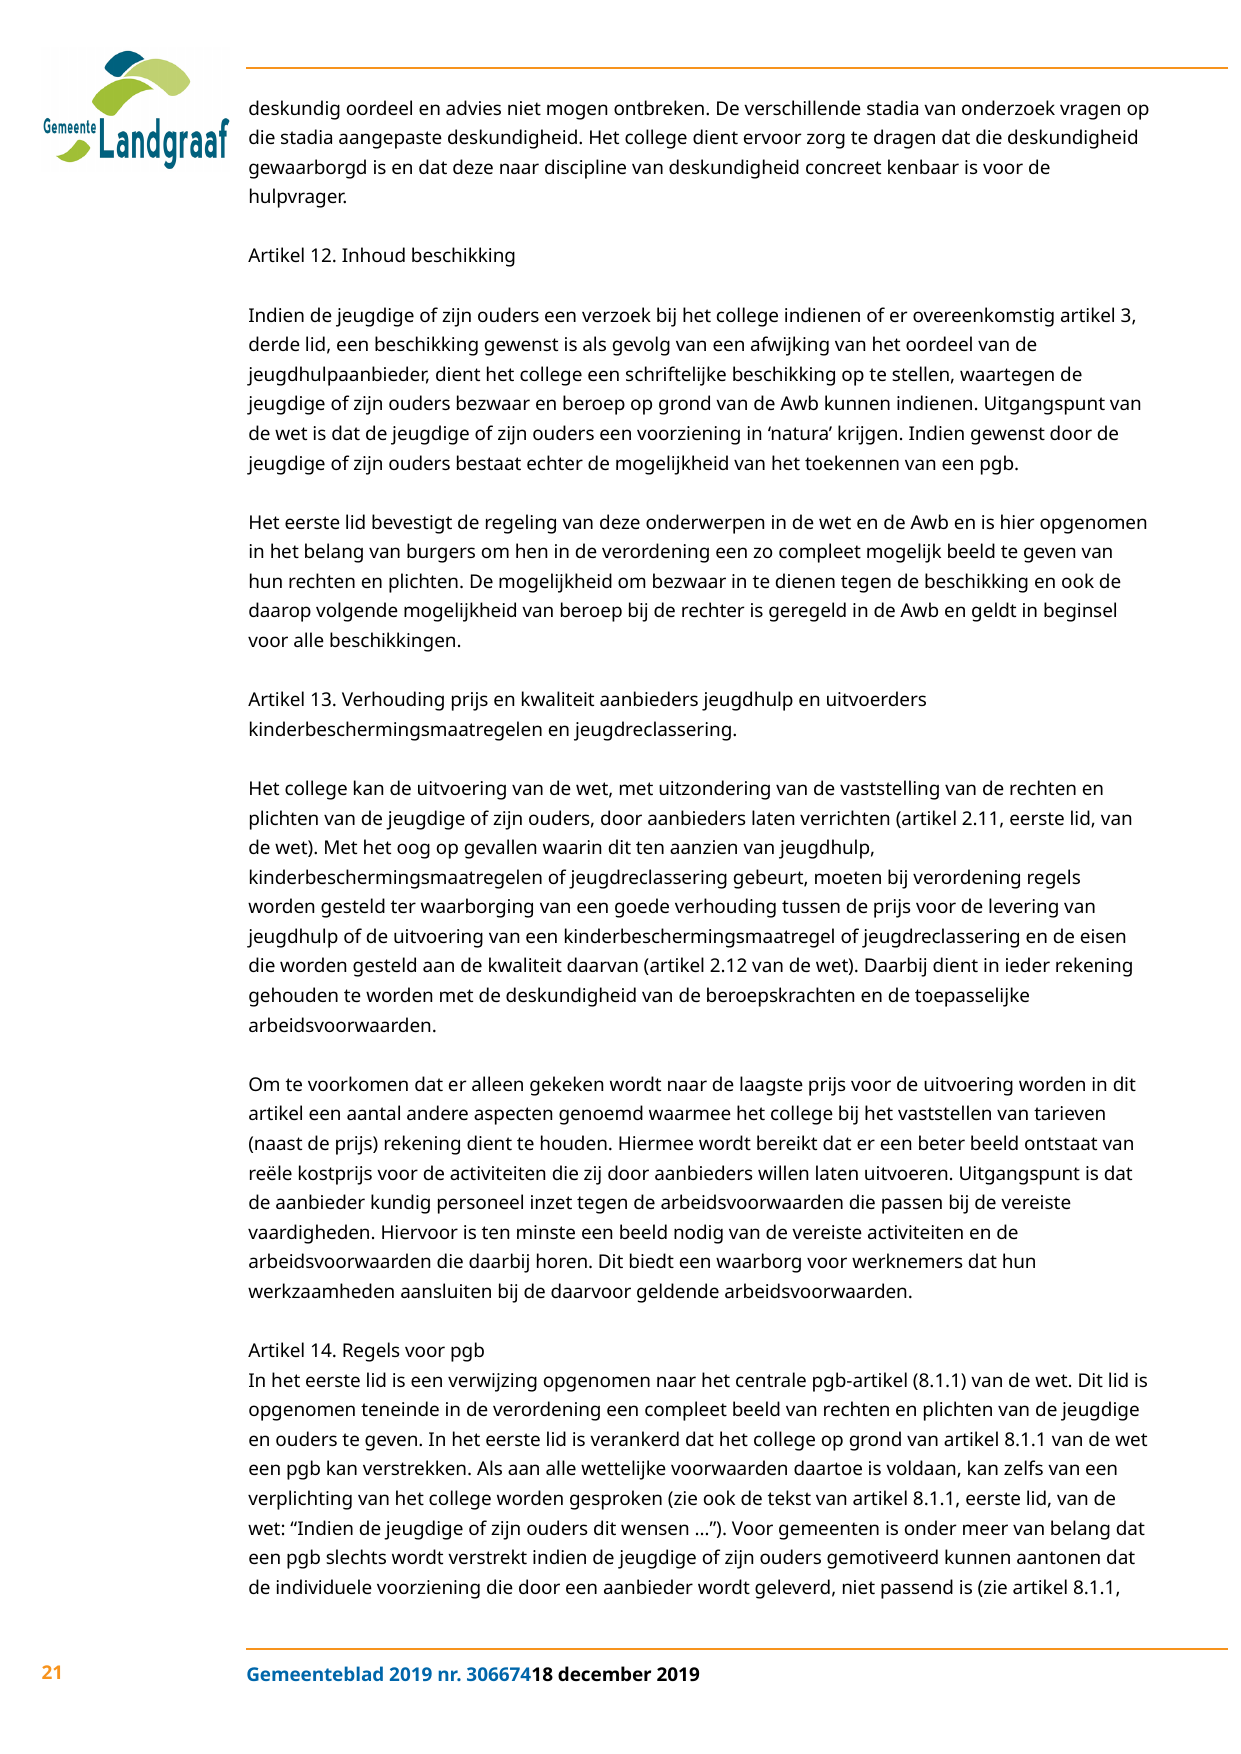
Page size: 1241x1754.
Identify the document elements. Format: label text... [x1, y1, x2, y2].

text deskundig oordeel en advies niet mogen ontbreken. De verschillende stadia van onderzoek vragen op die stadia aangepaste deskundigheid. Het college dient ervoor zorg te dragen dat die deskundigheid gewaarborgd is en dat deze naar discipline van deskundigheid concreet kenbaar is voor de hulpvrager. [248, 95, 1152, 209]
text Artikel 12. Inhoud beschikking [248, 243, 1152, 268]
text Artikel 14. Regels voor pgb [248, 1337, 1152, 1363]
text Het college kan de uitvoering van de wet, met uitzondering van de vaststelling van de rechten en plichten van de jeugdige of zijn ouders, door aanbieders laten verrichten (artikel 2.11, eerste lid, van de wet). Met het oog op gevallen waarin dit ten aanzien van jeugdhulp, kinderbeschermingsmaatregelen of jeugdreclassering gebeurt, moeten bij verordening regels worden gesteld ter waarborging van een goede verhouding tussen de prijs voor de levering van jeugdhulp of de uitvoering van een kinderbeschermingsmaatregel of jeugdreclassering en de eisen die worden gesteld aan de kwaliteit daarvan (artikel 2.12 van de wet). Daarbij dient in ieder rekening gehouden te worden met de deskundigheid van de beroepskrachten en de toepasselijke arbeidsvoorwaarden. [248, 775, 1152, 1038]
text Om te voorkomen dat er alleen gekeken wordt naar de laagste prijs voor de uitvoering worden in dit artikel een aantal andere aspecten genoemd waarmee het college bij het vaststellen van tarieven (naast de prijs) rekening dient te houden. Hiermee wordt bereikt dat er een beter beeld ontstaat van reële kostprijs voor de activiteiten die zij door aanbieders willen laten uitvoeren. Uitgangspunt is dat de aanbieder kundig personeel inzet tegen de arbeidsvoorwaarden die passen bij de vereiste vaardigheden. Hiervoor is ten minste een beeld nodig van de vereiste activiteiten en de arbeidsvoorwaarden die daarbij horen. Dit biedt een waarborg voor werknemers dat hun werkzaamheden aansluiten bij de daarvoor geldende arbeidsvoorwaarden. [248, 1071, 1152, 1304]
text Het eerste lid bevestigt de regeling van deze onderwerpen in de wet en de Awb en is hier opgenomen in het belang van burgers om hen in de verordening een zo compleet mogelijk beeld te geven van hun rechten en plichten. De mogelijkheid om bezwaar in te dienen tegen de beschikking en ook de daarop volgende mogelijkheid van beroep bij de rechter is geregeld in de Awb en geldt in beginsel voor alle beschikkingen. [248, 509, 1152, 653]
picture [41, 47, 231, 172]
text Artikel 13. Verhouding prijs en kwaliteit aanbieders jeugdhulp en uitvoerders kinderbeschermingsmaatregelen en jeugdreclassering. [248, 686, 1152, 742]
text Indien de jeugdige of zijn ouders een verzoek bij het college indienen of er overeenkomstig artikel 3, derde lid, een beschikking gewenst is als gevolg van een afwijking van het oordeel van de jeugdhulpaanbieder, dient het college een schriftelijke beschikking op te stellen, waartegen de jeugdige of zijn ouders bezwaar en beroep op grond van de Awb kunnen indienen. Uitgangspunt van de wet is dat de jeugdige of zijn ouders een voorziening in ‘natura’ krijgen. Indien gewenst door de jeugdige of zijn ouders bestaat echter de mogelijkheid van het toekennen van een pgb. [248, 302, 1152, 476]
text In het eerste lid is een verwijzing opgenomen naar het centrale pgb-artikel (8.1.1) van de wet. Dit lid is opgenomen teneinde in de verordening een compleet beeld van rechten en plichten van de jeugdige en ouders te geven. In het eerste lid is verankerd dat het college op grond van artikel 8.1.1 van de wet een pgb kan verstrekken. Als aan alle wettelijke voorwaarden daartoe is voldaan, kan zelfs van een verplichting van het college worden gesproken (zie ook de tekst van artikel 8.1.1, eerste lid, van de wet: “Indien de jeugdige of zijn ouders dit wensen …”). Voor gemeenten is onder meer van belang dat een pgb slechts wordt verstrekt indien de jeugdige of zijn ouders gemotiveerd kunnen aantonen dat de individuele voorziening die door een aanbieder wordt geleverd, niet passend is (zie artikel 8.1.1, [248, 1367, 1152, 1600]
